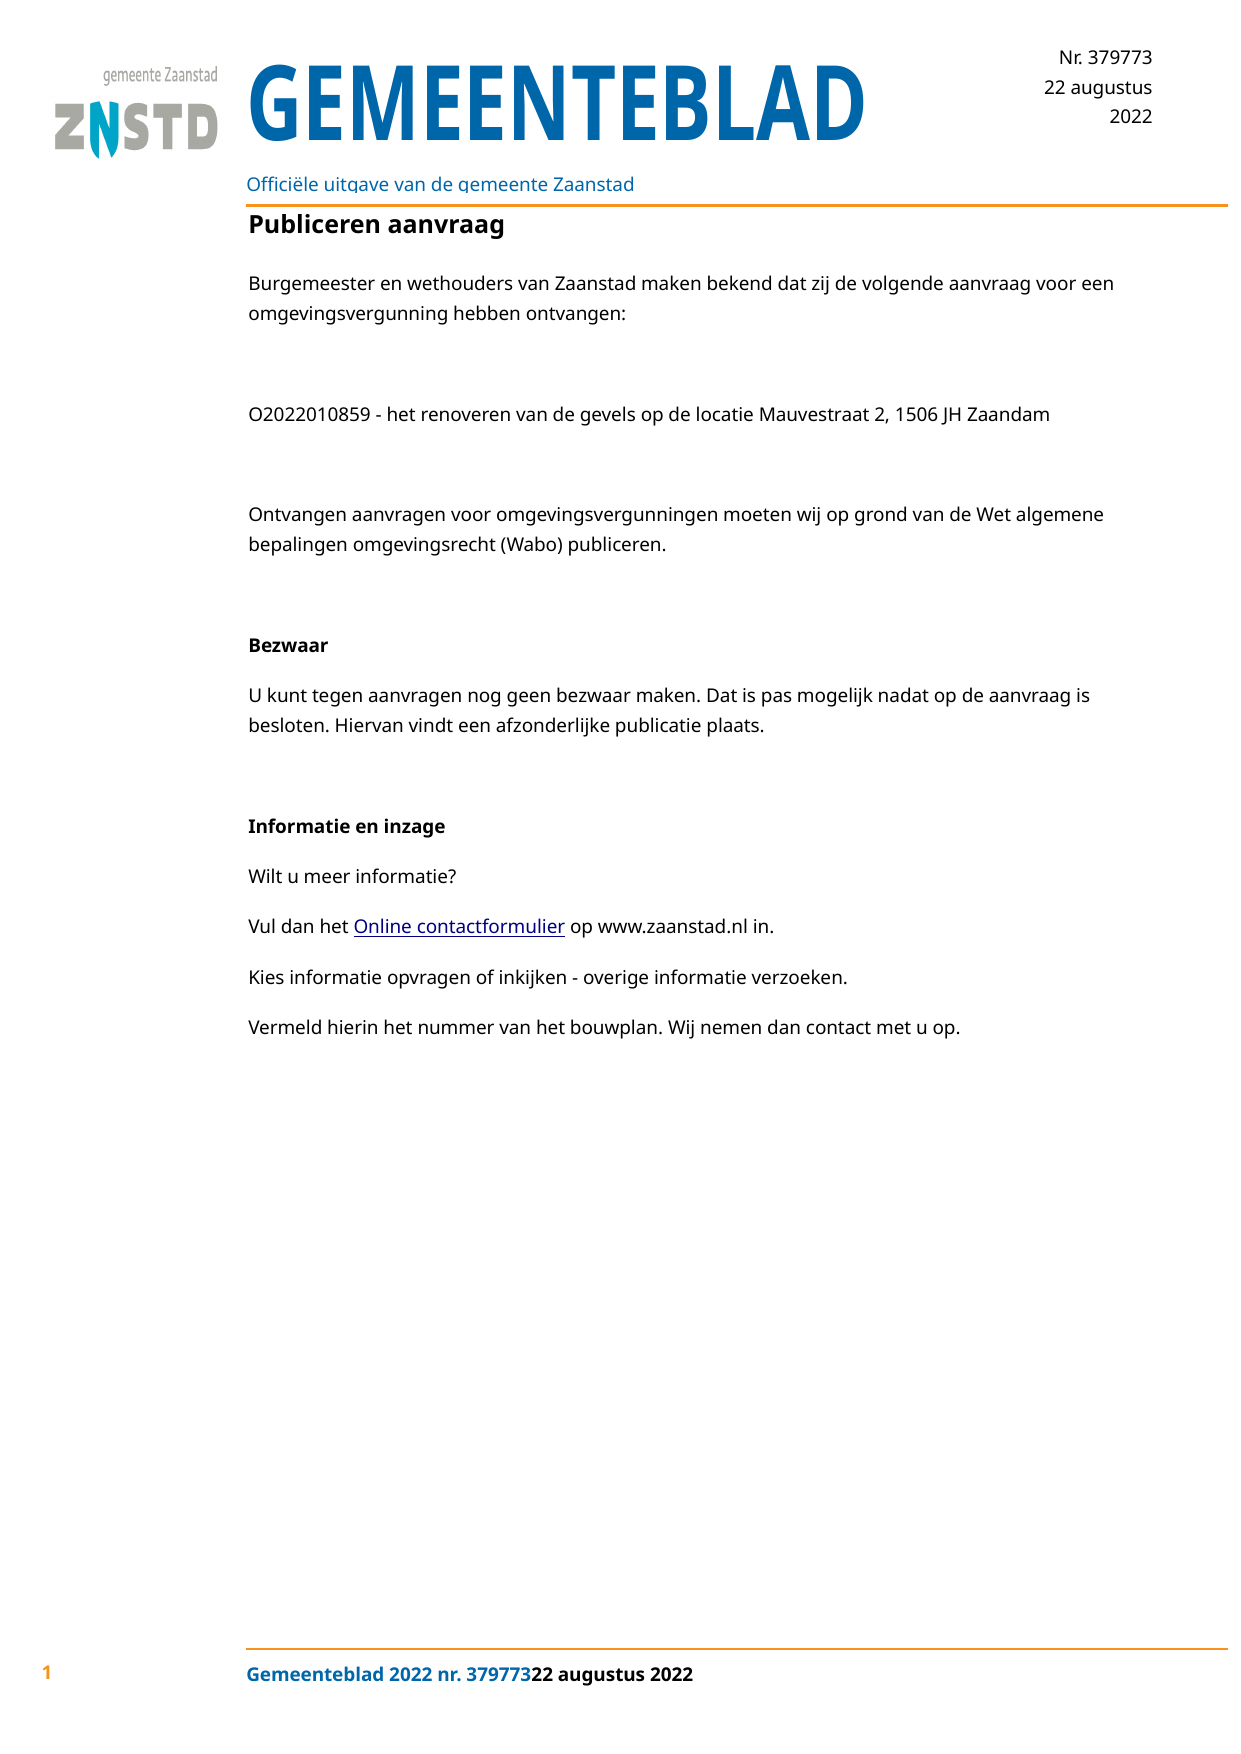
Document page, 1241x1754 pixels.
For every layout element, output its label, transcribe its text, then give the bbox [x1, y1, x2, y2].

text Ontvangen aanvragen voor omgevingsvergunningen moeten wij op grond van de Wet algemene bepalingen omgevingsrecht (Wabo) publiceren. [248, 502, 1152, 557]
text Kies informatie opvragen of inkijken - overige informatie verzoeken. [248, 964, 1152, 990]
text Bezwaar [248, 632, 1152, 658]
text Publiceren aanvraag [248, 207, 1152, 241]
text O2022010859 - het renoveren van de gevels op de locatie Mauvestraat 2, 1506 JH Zaandam [248, 401, 1152, 426]
text Vul dan het Online contactformulier op www.zaanstad.nl in. [248, 914, 1152, 939]
text U kunt tegen aanvragen nog geen bezwaar maken. Dat is pas mogelijk nadat op de aanvraag is besloten. Hiervan vindt een afzonderlijke publicatie plaats. [248, 682, 1152, 738]
text Wilt u meer informatie? [248, 863, 1152, 889]
picture [41, 47, 231, 172]
text Informatie en inzage [248, 813, 1152, 838]
text Vermeld hierin het nummer van het bouwplan. Wij nemen dan contact met u op. [248, 1014, 1152, 1040]
text Burgemeester en wethouders van Zaanstad maken bekend dat zij de volgende aanvraag voor een omgevingsvergunning hebben ontvangen: [248, 270, 1152, 326]
